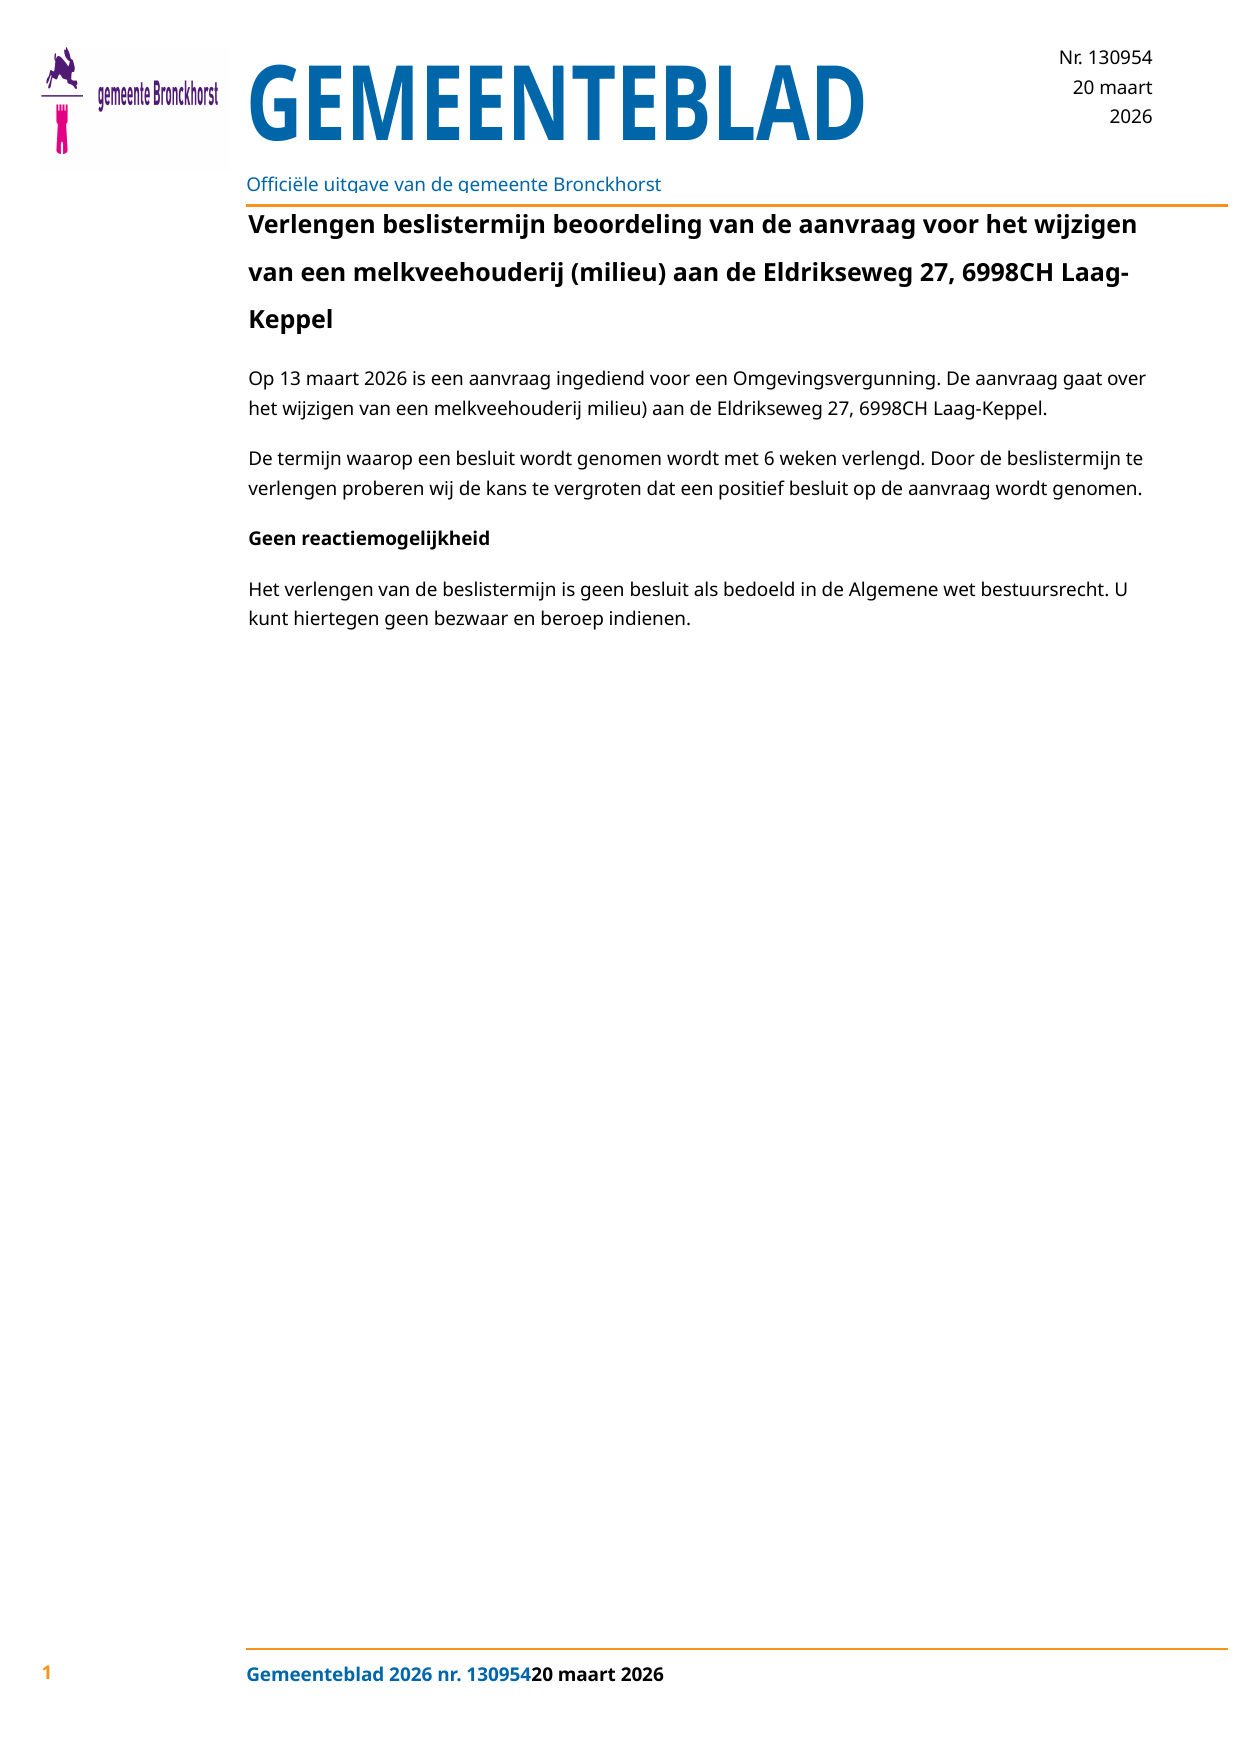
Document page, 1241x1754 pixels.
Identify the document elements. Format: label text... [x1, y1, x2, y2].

picture [41, 47, 231, 172]
text De termijn waarop een besluit wordt genomen wordt met 6 weken verlengd. Door de beslistermijn te verlengen proberen wij de kans te vergroten dat een positief besluit op de aanvraag wordt genomen. [248, 446, 1152, 501]
text Verlengen beslistermijn beoordeling van de aanvraag voor het wijzigen van een melkveehouderij (milieu) aan de Eldrikseweg 27, 6998CH Laag-Keppel [248, 207, 1152, 336]
text Geen reactiemogelijkheid [248, 526, 1152, 551]
text Op 13 maart 2026 is een aanvraag ingediend voor een Omgevingsvergunning. De aanvraag gaat over het wijzigen van een melkveehouderij milieu) aan de Eldrikseweg 27, 6998CH Laag-Keppel. [248, 366, 1152, 421]
text Het verlengen van de beslistermijn is geen besluit als bedoeld in de Algemene wet bestuursrecht. U kunt hiertegen geen bezwaar en beroep indienen. [248, 576, 1152, 631]
